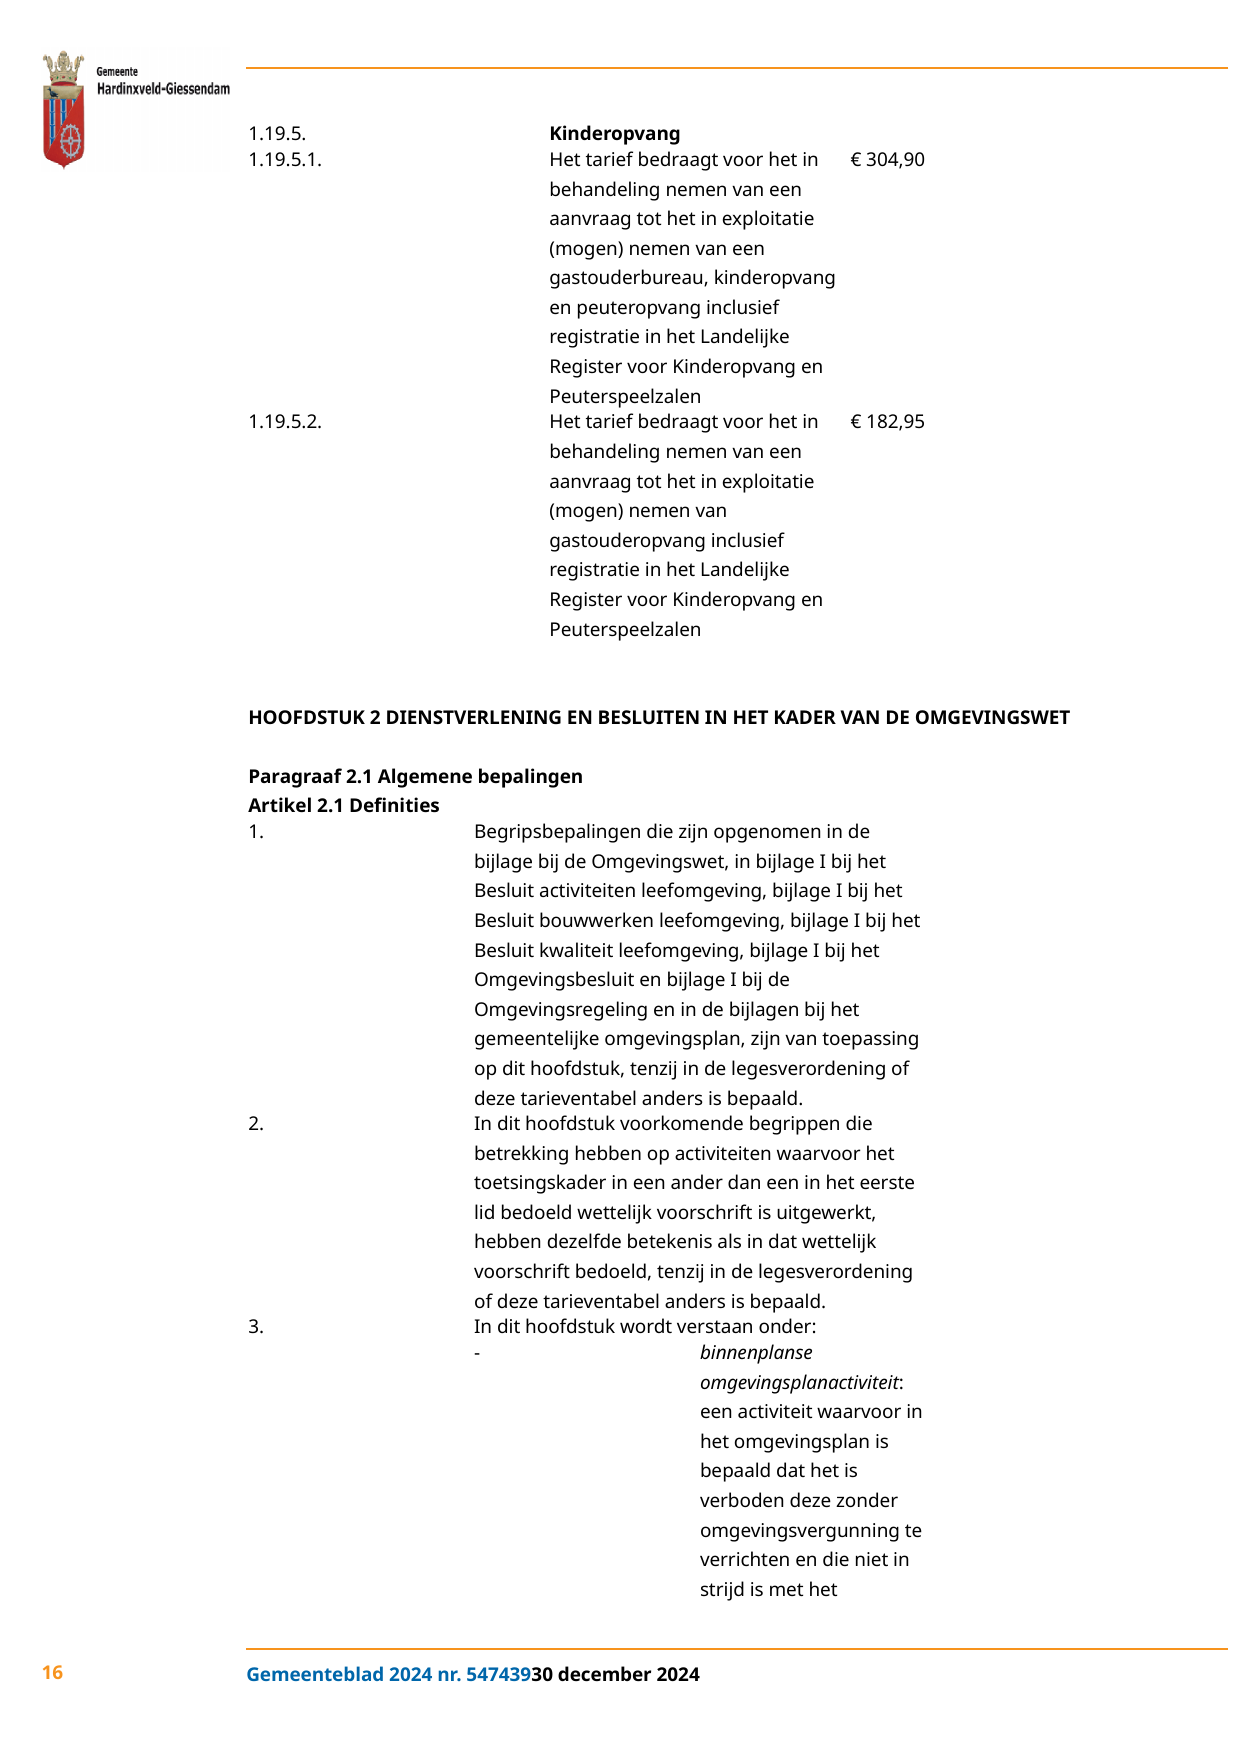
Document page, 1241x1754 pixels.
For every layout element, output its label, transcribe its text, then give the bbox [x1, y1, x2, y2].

table_header Artikel 2.1 Definities [248, 793, 926, 818]
table_cell [248, 1339, 474, 1602]
table_cell Het tarief bedraagt voor het in behandeling nemen van een aanvraag tot het in exploitatie (mogen) nemen van gastouderopvang inclusief registratie in het Landelijke Register voor Kinderopvang en Peuterspeelzalen [549, 409, 850, 641]
table_header [926, 793, 1152, 818]
table_cell [926, 1339, 1152, 1602]
table_cell 3. [248, 1314, 474, 1339]
table_cell - [474, 1339, 700, 1602]
table_cell 1.19.5.2. [248, 409, 549, 641]
table_cell binnenplanse omgevingsplanactiviteit: een activiteit waarvoor in het omgevingsplan is bepaald dat het is verboden deze zonder omgevingsvergunning te verrichten en die niet in strijd is met het [700, 1339, 926, 1602]
table_cell [926, 819, 1152, 1110]
table_cell 1. [248, 819, 474, 1110]
table_cell Het tarief bedraagt voor het in behandeling nemen van een aanvraag tot het in exploitatie (mogen) nemen van een gastouderbureau, kinderopvang en peuteropvang inclusief registratie in het Landelijke Register voor Kinderopvang en Peuterspeelzalen [549, 146, 850, 409]
text Paragraaf 2.1 Algemene bepalingen [248, 763, 1152, 789]
table_cell € 182,95 [850, 409, 1152, 641]
table_cell In dit hoofdstuk wordt verstaan onder: [474, 1314, 926, 1339]
table_cell [248, 95, 549, 121]
table_cell € 304,90 [850, 146, 1152, 409]
text HOOFDSTUK 2 DIENSTVERLENING EN BESLUITEN IN HET KADER VAN DE OMGEVINGSWET [248, 704, 1152, 729]
table_cell In dit hoofdstuk voorkomende begrippen die betrekking hebben op activiteiten waarvoor het toetsingskader in een ander dan een in het eerste lid bedoeld wettelijk voorschrift is uitgewerkt, hebben dezelfde betekenis als in dat wettelijk voorschrift bedoeld, tenzij in de legesverordening of deze tarieventabel anders is bepaald. [474, 1110, 926, 1314]
table_cell [549, 95, 850, 121]
table_cell [926, 1110, 1152, 1314]
table_cell Kinderopvang [549, 121, 850, 146]
table_cell Begripsbepalingen die zijn opgenomen in de bijlage bij de Omgevingswet, in bijlage I bij het Besluit activiteiten leefomgeving, bijlage I bij het Besluit bouwwerken leefomgeving, bijlage I bij het Besluit kwaliteit leefomgeving, bijlage I bij het Omgevingsbesluit en bijlage I bij de Omgevingsregeling en in de bijlagen bij het gemeentelijke omgevingsplan, zijn van toepassing op dit hoofdstuk, tenzij in de legesverordening of deze tarieventabel anders is bepaald. [474, 819, 926, 1110]
table_cell [850, 95, 1152, 121]
picture [41, 47, 231, 172]
table_cell [850, 121, 1152, 146]
table_cell [926, 1314, 1152, 1339]
table_cell 1.19.5.1. [248, 146, 549, 409]
table_cell 1.19.5. [248, 121, 549, 146]
table_cell 2. [248, 1110, 474, 1314]
